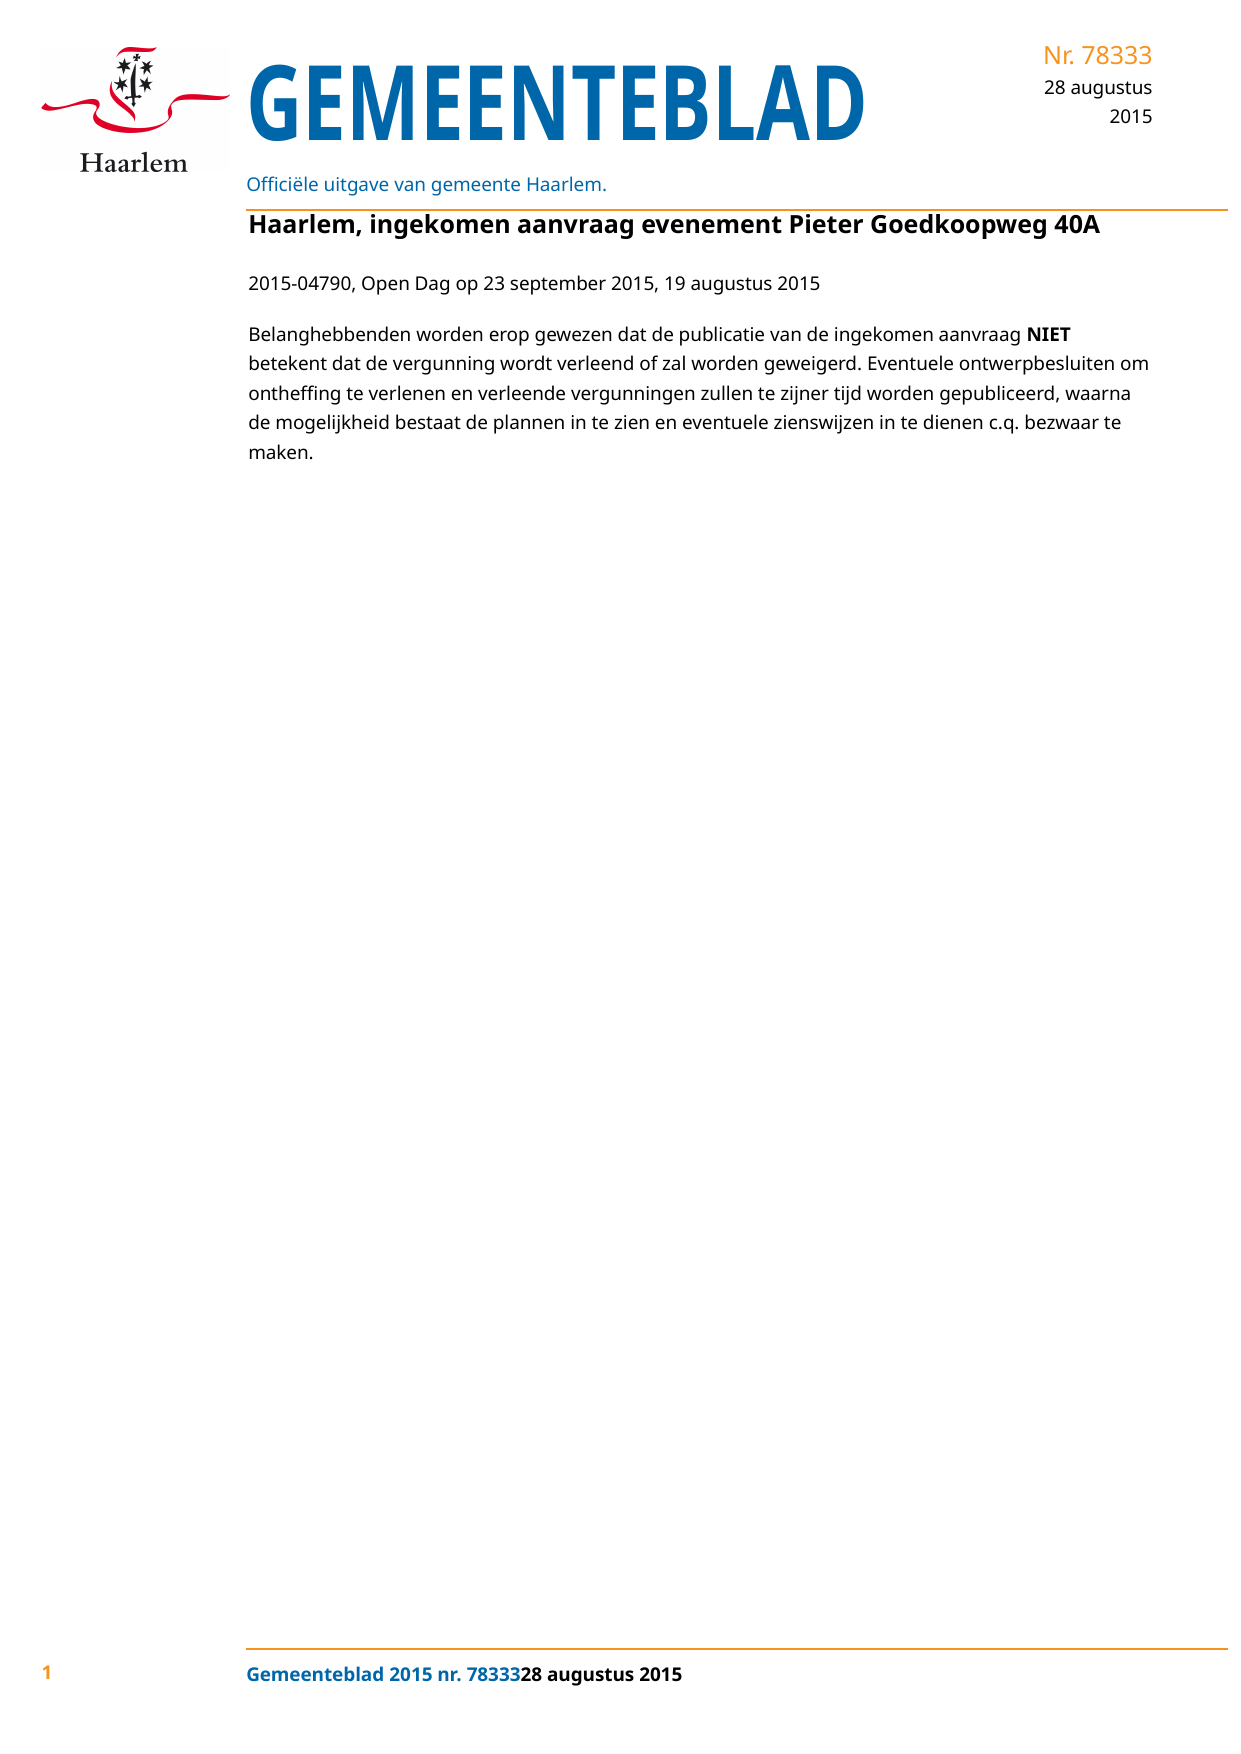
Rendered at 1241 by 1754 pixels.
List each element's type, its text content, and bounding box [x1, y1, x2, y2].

text 2015-04790, Open Dag op 23 september 2015, 19 augustus 2015 [248, 270, 1152, 296]
picture [41, 47, 231, 172]
text Belanghebbenden worden erop gewezen dat de publicatie van de ingekomen aanvraag NIET betekent dat de vergunning wordt verleend of zal worden geweigerd. Eventuele ontwerpbesluiten om ontheffing te verlenen en verleende vergunningen zullen te zijner tijd worden gepubliceerd, waarna de mogelijkheid bestaat de plannen in te zien en eventuele zienswijzen in te dienen c.q. bezwaar te maken. [248, 321, 1152, 465]
text Haarlem, ingekomen aanvraag evenement Pieter Goedkoopweg 40A [248, 211, 1152, 241]
